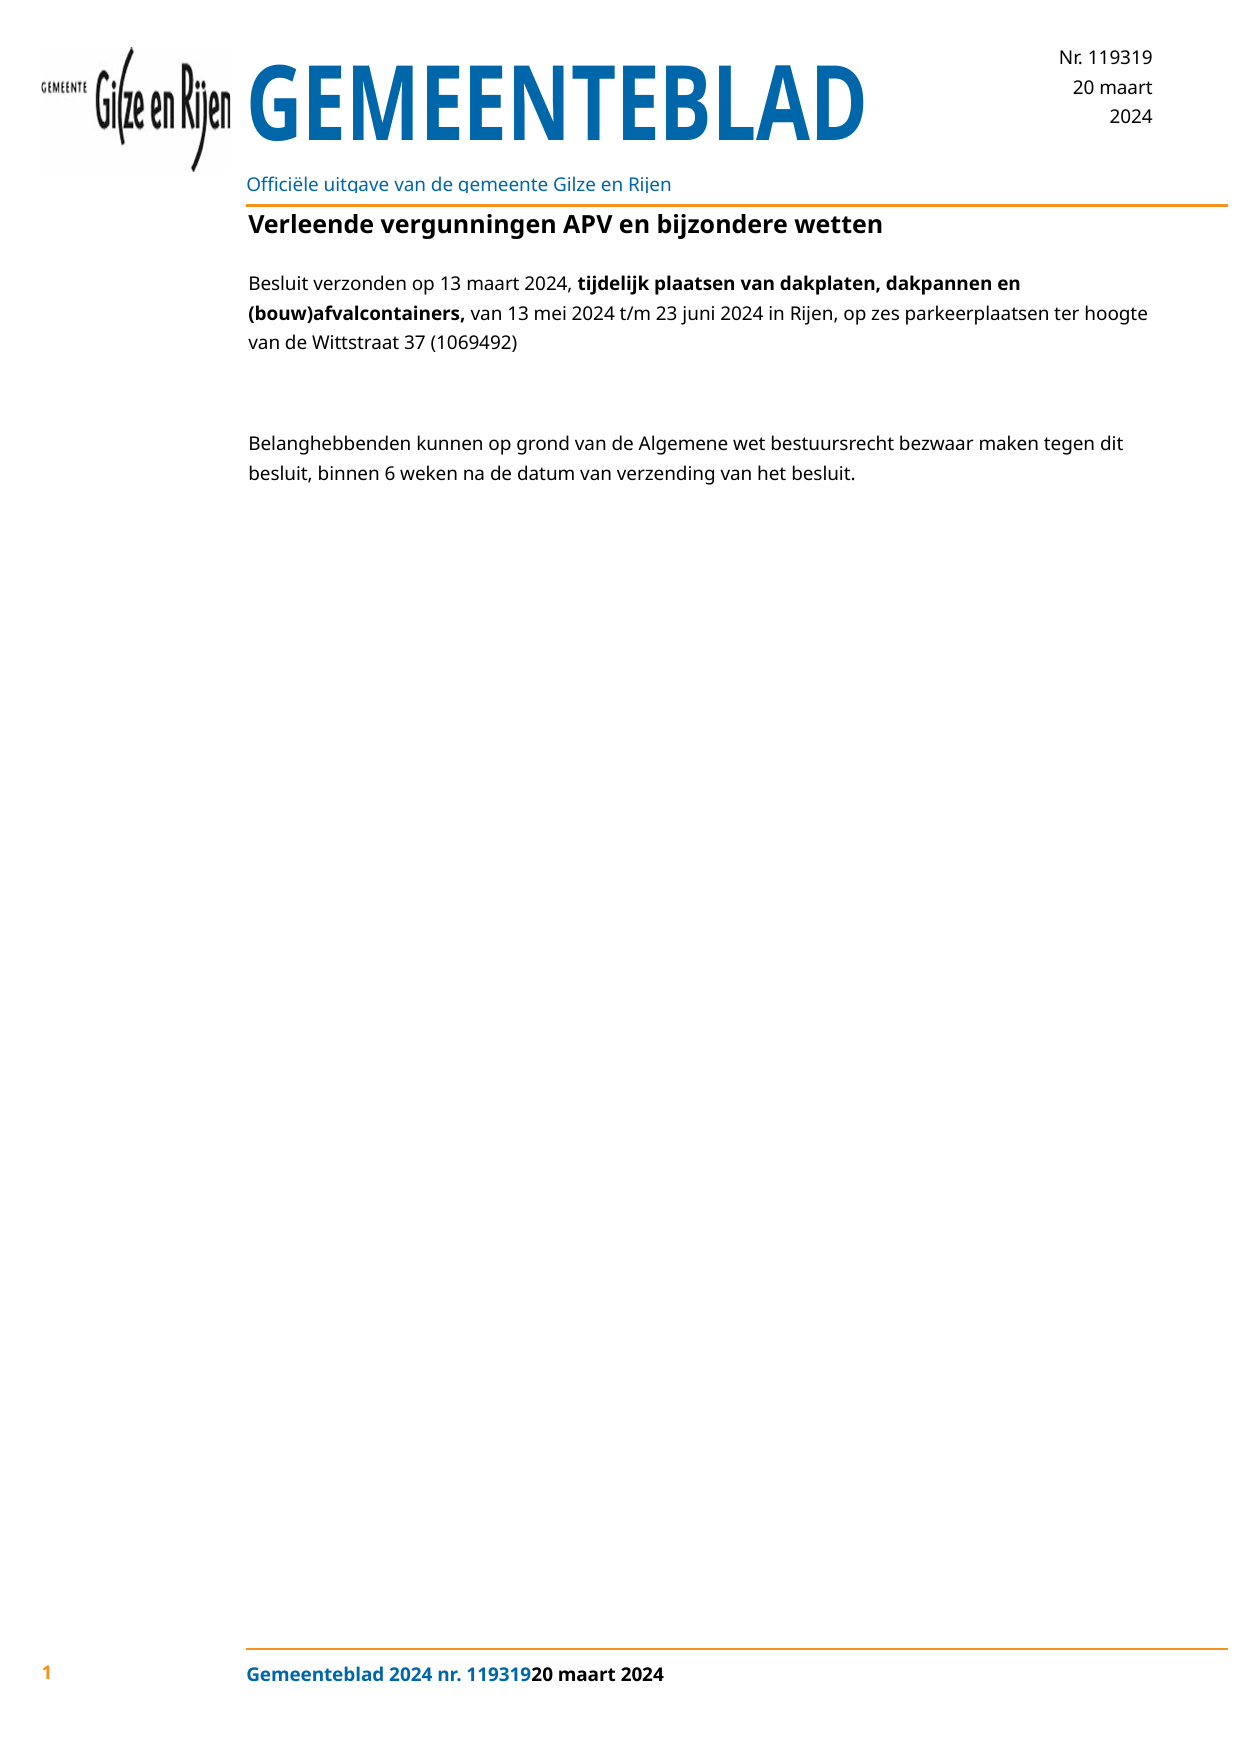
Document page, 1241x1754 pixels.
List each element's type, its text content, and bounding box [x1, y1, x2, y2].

text Besluit verzonden op 13 maart 2024, tijdelijk plaatsen van dakplaten, dakpannen en (bouw)afvalcontainers, van 13 mei 2024 t/m 23 juni 2024 in Rijen, op zes parkeerplaatsen ter hoogte van de Wittstraat 37 (1069492) [248, 270, 1152, 355]
picture [41, 47, 231, 172]
text Belanghebbenden kunnen op grond van de Algemene wet bestuursrecht bezwaar maken tegen dit besluit, binnen 6 weken na de datum van verzending van het besluit. [248, 430, 1152, 486]
text Verleende vergunningen APV en bijzondere wetten [248, 207, 1152, 241]
